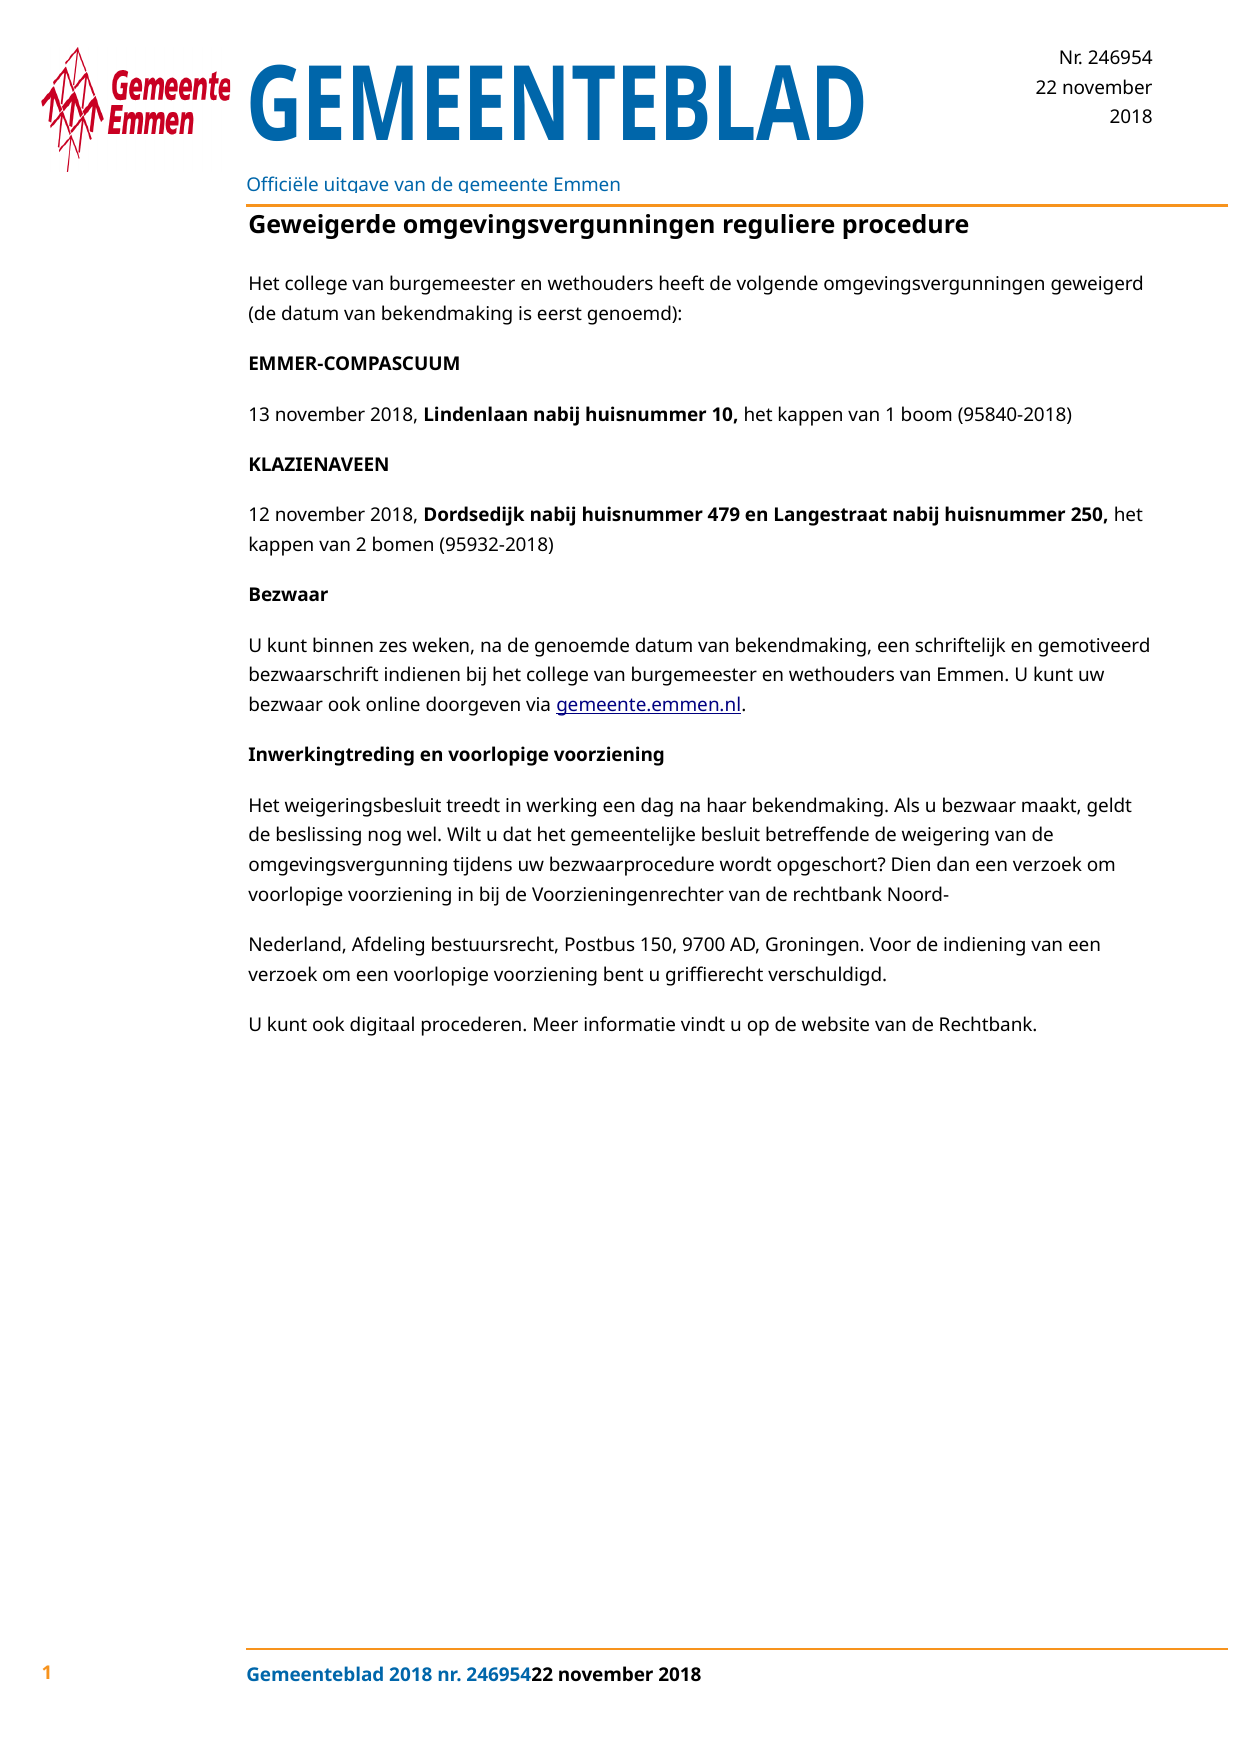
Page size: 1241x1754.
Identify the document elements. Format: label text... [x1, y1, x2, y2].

text U kunt ook digitaal procederen. Meer informatie vindt u op de website van de Rechtbank. [248, 1011, 1152, 1037]
text Geweigerde omgevingsvergunningen reguliere procedure [248, 207, 1152, 241]
text 12 november 2018, Dordsedijk nabij huisnummer 479 en Langestraat nabij huisnummer 250, het kappen van 2 bomen (95932-2018) [248, 502, 1152, 557]
text EMMER-COMPASCUUM [248, 350, 1152, 376]
text 13 november 2018, Lindenlaan nabij huisnummer 10, het kappen van 1 boom (95840-2018) [248, 401, 1152, 426]
text KLAZIENAVEEN [248, 451, 1152, 477]
text Inwerkingtreding en voorlopige voorziening [248, 742, 1152, 767]
picture [41, 47, 231, 172]
text Het weigeringsbesluit treedt in werking een dag na haar bekendmaking. Als u bezwaar maakt, geldt de beslissing nog wel. Wilt u dat het gemeentelijke besluit betreffende de weigering van de omgevingsvergunning tijdens uw bezwaarprocedure wordt opgeschort? Dien dan een verzoek om voorlopige voorziening in bij de Voorzieningenrechter van de rechtbank Noord- [248, 792, 1152, 906]
text U kunt binnen zes weken, na de genoemde datum van bekendmaking, een schriftelijk en gemotiveerd bezwaarschrift indienen bij het college van burgemeester en wethouders van Emmen. U kunt uw bezwaar ook online doorgeven via gemeente.emmen.nl. [248, 632, 1152, 717]
text Nederland, Afdeling bestuursrecht, Postbus 150, 9700 AD, Groningen. Voor de indiening van een verzoek om een voorlopige voorziening bent u griffierecht verschuldigd. [248, 931, 1152, 986]
text Bezwaar [248, 582, 1152, 607]
text Het college van burgemeester en wethouders heeft de volgende omgevingsvergunningen geweigerd (de datum van bekendmaking is eerst genoemd): [248, 270, 1152, 326]
